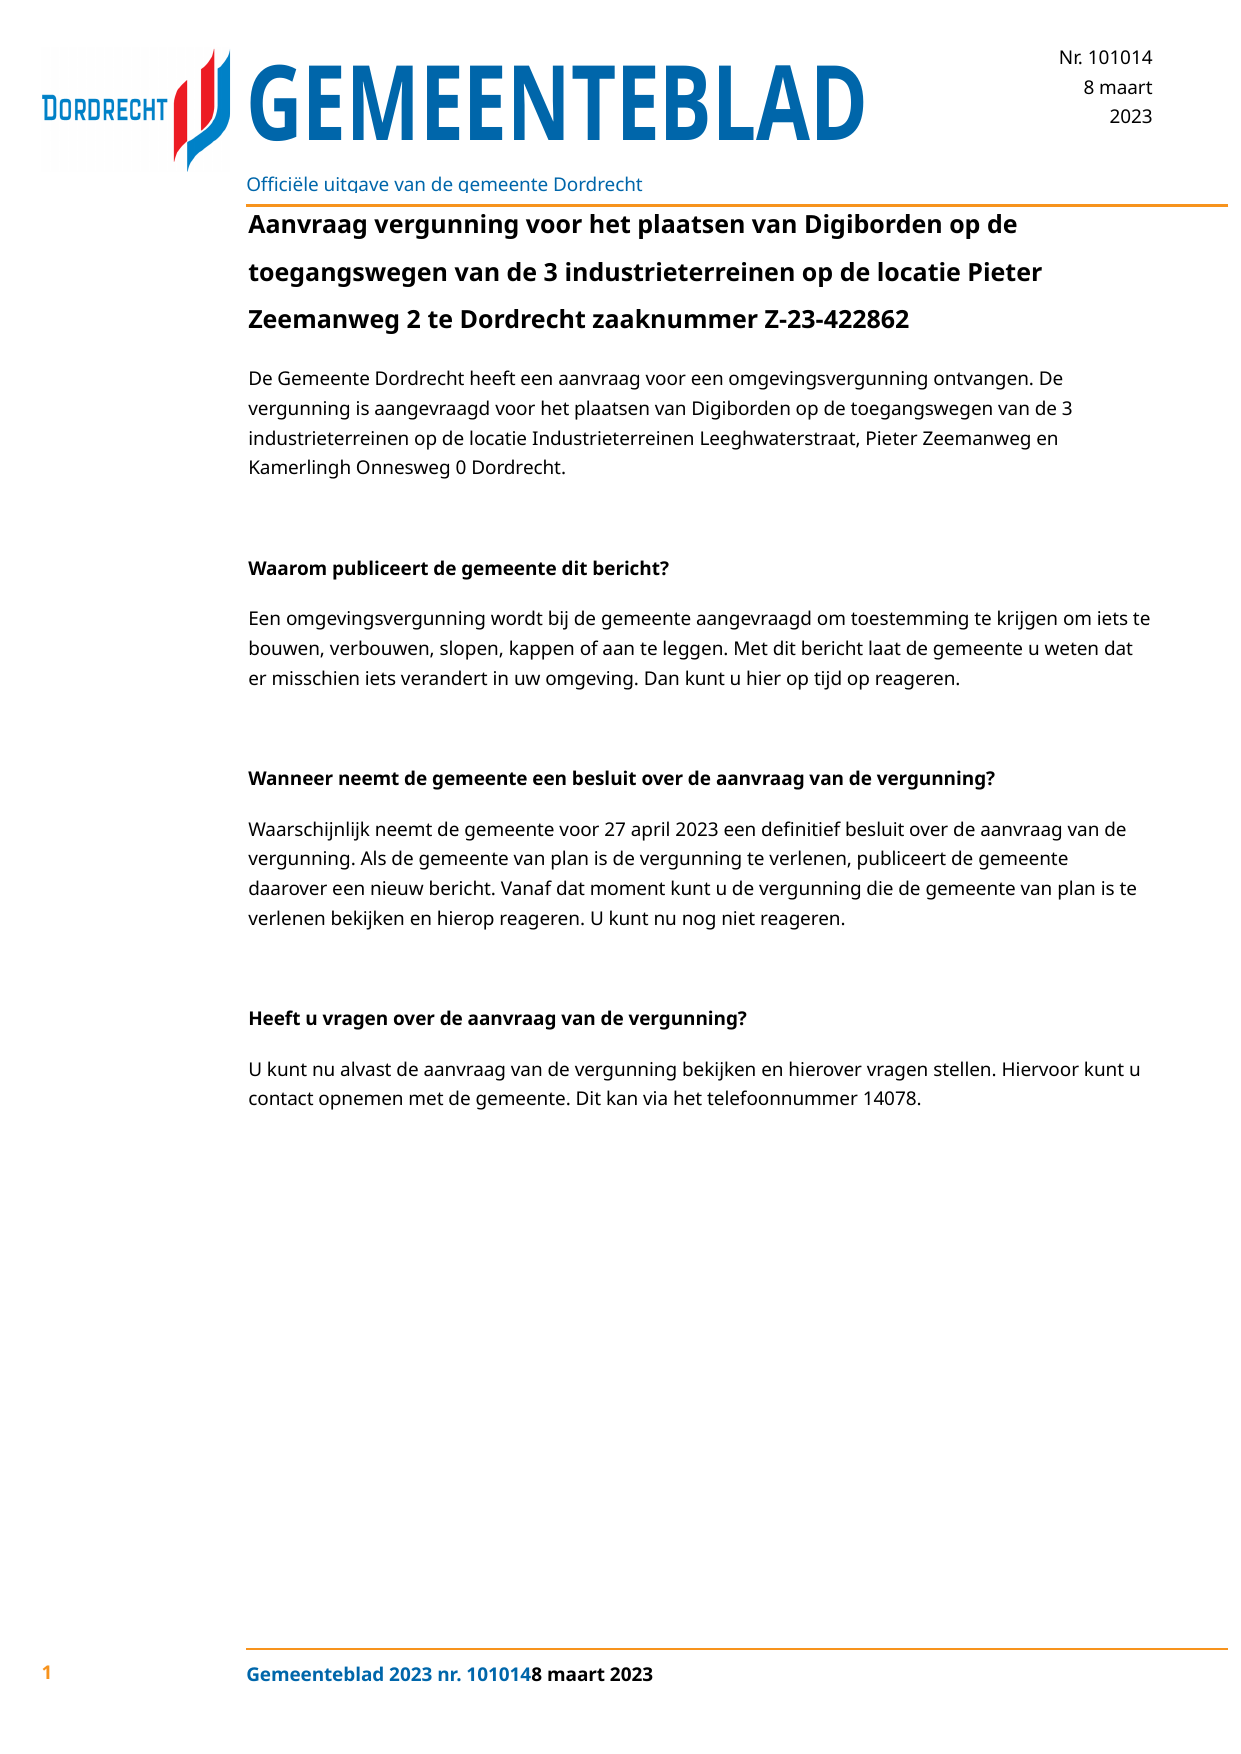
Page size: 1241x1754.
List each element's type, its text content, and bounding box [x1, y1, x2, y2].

text Aanvraag vergunning voor het plaatsen van Digiborden op de toegangswegen van de 3 industrieterreinen op de locatie Pieter Zeemanweg 2 te Dordrecht zaaknummer Z-23-422862 [248, 207, 1152, 336]
text De Gemeente Dordrecht heeft een aanvraag voor een omgevingsvergunning ontvangen. De vergunning is aangevraagd voor het plaatsen van Digiborden op de toegangswegen van de 3 industrieterreinen op de locatie Industrieterreinen Leeghwaterstraat, Pieter Zeemanweg en Kamerlingh Onnesweg 0 Dordrecht. [248, 366, 1152, 480]
text Heeft u vragen over de aanvraag van de vergunning? [248, 1006, 1152, 1031]
text U kunt nu alvast de aanvraag van de vergunning bekijken en hierover vragen stellen. Hiervoor kunt u contact opnemen met de gemeente. Dit kan via het telefoonnummer 14078. [248, 1056, 1152, 1111]
text Waarom publiceert de gemeente dit bericht? [248, 555, 1152, 581]
text Een omgevingsvergunning wordt bij de gemeente aangevraagd om toestemming te krijgen om iets te bouwen, verbouwen, slopen, kappen of aan te leggen. Met dit bericht laat de gemeente u weten dat er misschien iets verandert in uw omgeving. Dan kunt u hier op tijd op reageren. [248, 606, 1152, 690]
text Wanneer neemt de gemeente een besluit over de aanvraag van de vergunning? [248, 766, 1152, 791]
text Waarschijnlijk neemt de gemeente voor 27 april 2023 een definitief besluit over de aanvraag van de vergunning. Als de gemeente van plan is de vergunning te verlenen, publiceert de gemeente daarover een nieuw bericht. Vanaf dat moment kunt u de vergunning die de gemeente van plan is te verlenen bekijken en hierop reageren. U kunt nu nog niet reageren. [248, 816, 1152, 930]
picture [41, 47, 231, 172]
